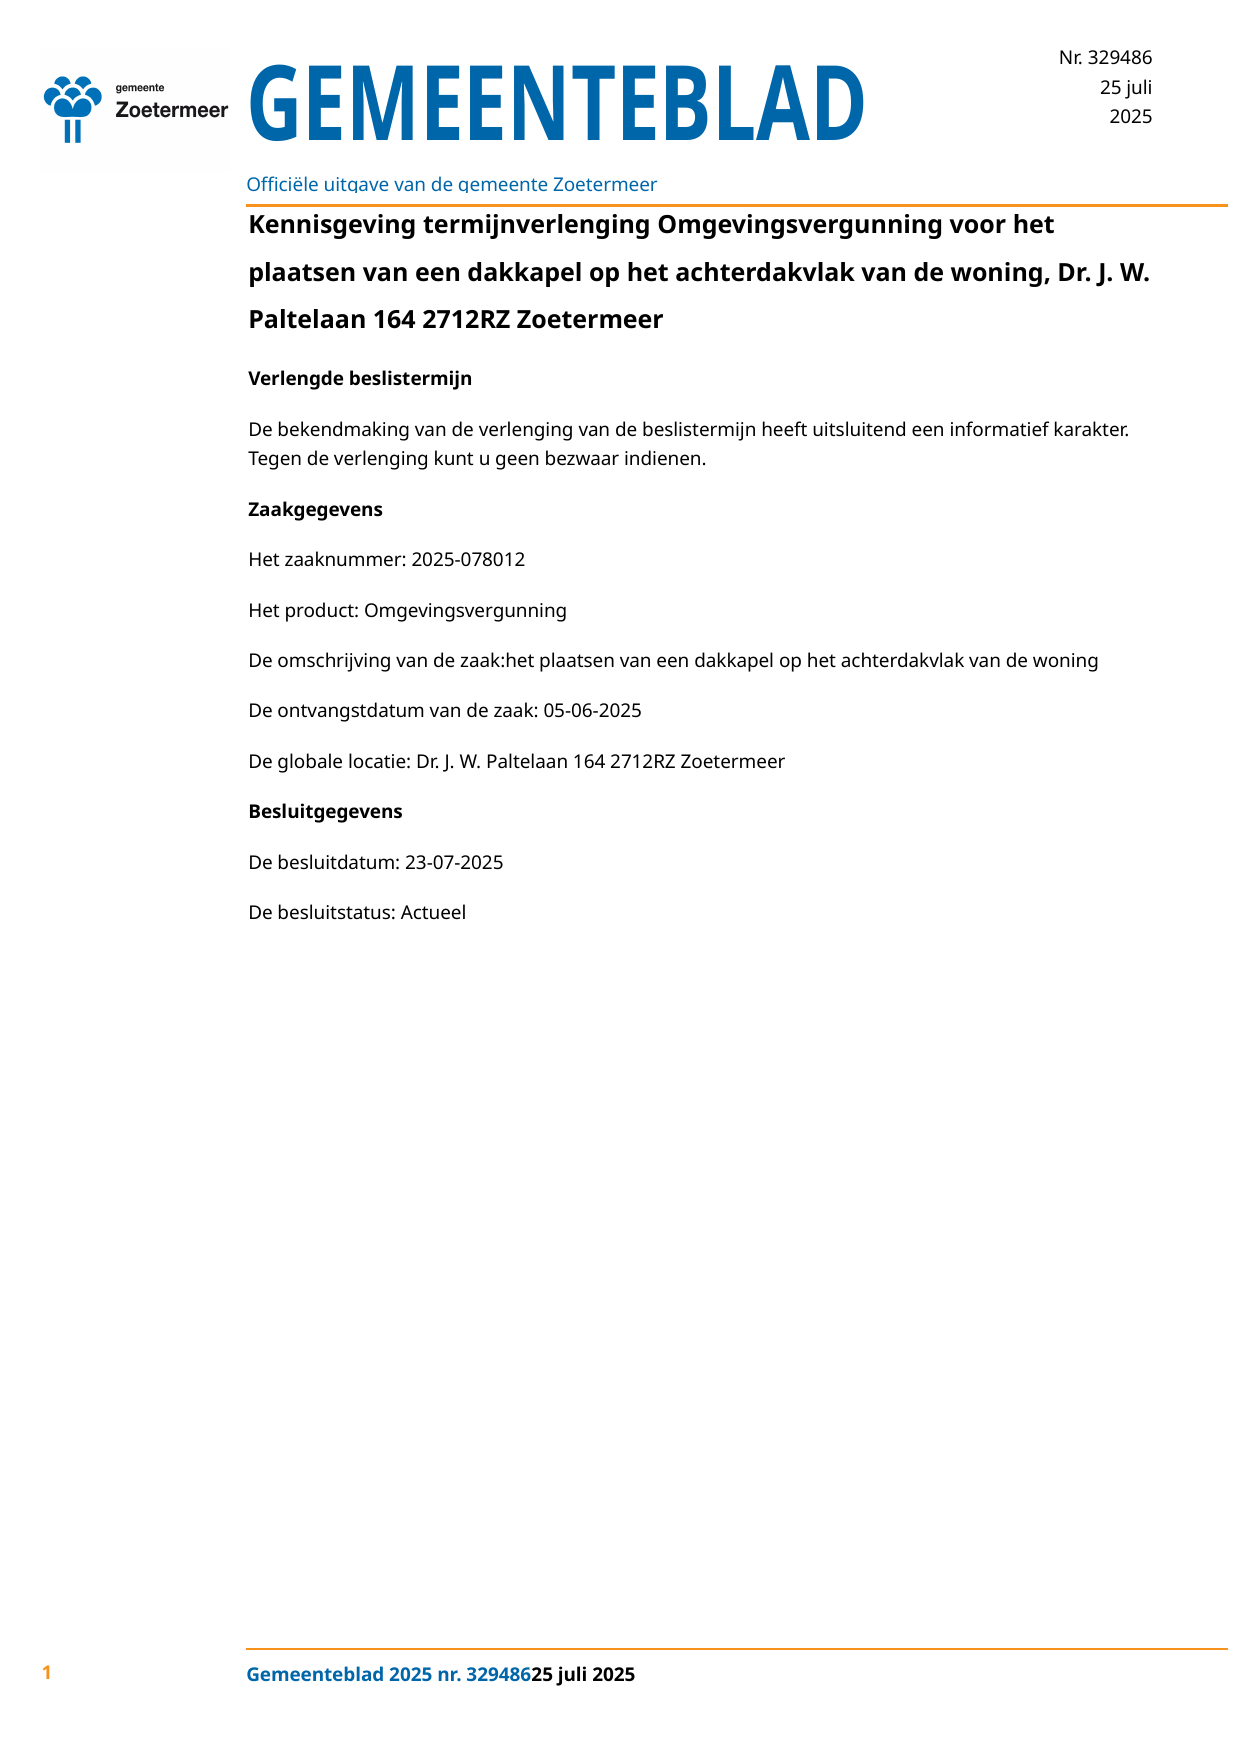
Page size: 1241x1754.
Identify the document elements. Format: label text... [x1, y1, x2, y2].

text De ontvangstdatum van de zaak: 05-06-2025 [248, 698, 1152, 723]
text Kennisgeving termijnverlenging Omgevingsvergunning voor het plaatsen van een dakkapel op het achterdakvlak van de woning, Dr. J. W. Paltelaan 164 2712RZ Zoetermeer [248, 207, 1152, 336]
text De besluitstatus: Actueel [248, 899, 1152, 925]
text Verlengde beslistermijn [248, 366, 1152, 391]
text De besluitdatum: 23-07-2025 [248, 849, 1152, 874]
text Besluitgegevens [248, 798, 1152, 824]
text Zaakgegevens [248, 496, 1152, 522]
text De omschrijving van de zaak:het plaatsen van een dakkapel op het achterdakvlak van de woning [248, 647, 1152, 673]
text De bekendmaking van de verlenging van de beslistermijn heeft uitsluitend een informatief karakter. Tegen de verlenging kunt u geen bezwaar indienen. [248, 416, 1152, 471]
text Het zaaknummer: 2025-078012 [248, 546, 1152, 572]
text Het product: Omgevingsvergunning [248, 597, 1152, 622]
picture [41, 47, 231, 172]
text De globale locatie: Dr. J. W. Paltelaan 164 2712RZ Zoetermeer [248, 748, 1152, 774]
